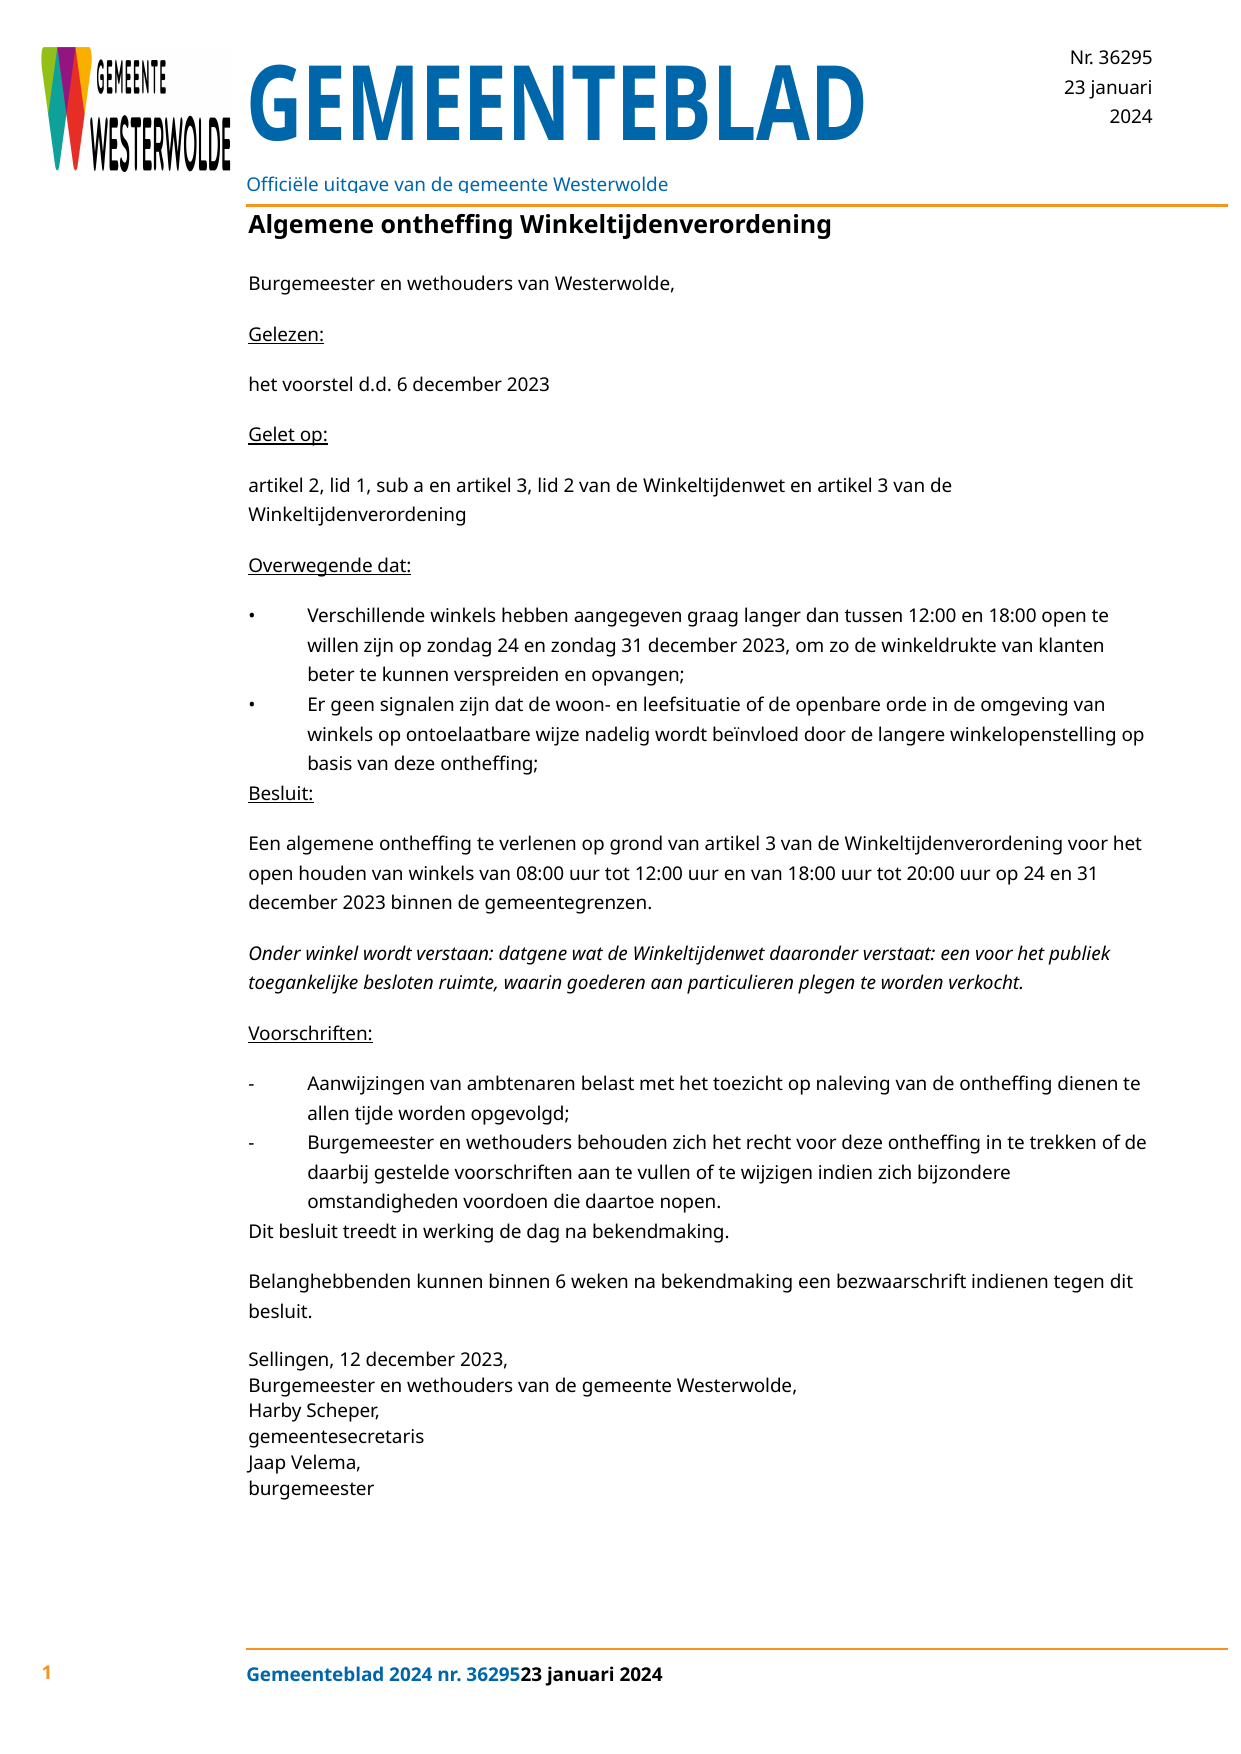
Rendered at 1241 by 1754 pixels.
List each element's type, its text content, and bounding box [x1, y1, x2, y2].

text artikel 2, lid 1, sub a en artikel 3, lid 2 van de Winkeltijdenwet en artikel 3 van de Winkeltijdenverordening [248, 472, 1152, 527]
text Burgemeester en wethouders van de gemeente Westerwolde, [248, 1372, 1152, 1397]
list Aanwijzingen van ambtenaren belast met het toezicht op naleving van de ontheffing dienen te allen tijde worden opgevolgd; [248, 1070, 1152, 1126]
text Besluit: [248, 780, 1152, 806]
list Er geen signalen zijn dat de woon- en leefsituatie of de openbare orde in de omgeving van winkels op ontoelaatbare wijze nadelig wordt beïnvloed door de langere winkelopenstelling op basis van deze ontheffing; [248, 691, 1152, 776]
text Onder winkel wordt verstaan: datgene wat de Winkeltijdenwet daaronder verstaat: een voor het publiek toegankelijke besloten ruimte, waarin goederen aan particulieren plegen te worden verkocht. [248, 940, 1152, 995]
text burgemeester [248, 1475, 1152, 1500]
list Verschillende winkels hebben aangegeven graag langer dan tussen 12:00 en 18:00 open te willen zijn op zondag 24 en zondag 31 december 2023, om zo de winkeldrukte van klanten beter te kunnen verspreiden en opvangen; [248, 602, 1152, 687]
text Overwegende dat: [248, 552, 1152, 578]
text Een algemene ontheffing te verlenen op grond van artikel 3 van de Winkeltijdenverordening voor het open houden van winkels van 08:00 uur tot 12:00 uur en van 18:00 uur tot 20:00 uur op 24 en 31 december 2023 binnen de gemeentegrenzen. [248, 830, 1152, 915]
text Algemene ontheffing Winkeltijdenverordening [248, 207, 1152, 241]
text Voorschriften: [248, 1020, 1152, 1046]
text Jaap Velema, [248, 1449, 1152, 1475]
text Harby Scheper, [248, 1397, 1152, 1423]
text Belanghebbenden kunnen binnen 6 weken na bekendmaking een bezwaarschrift indienen tegen dit besluit. [248, 1269, 1152, 1324]
list Burgemeester en wethouders behouden zich het recht voor deze ontheffing in te trekken of de daarbij gestelde voorschriften aan te vullen of te wijzigen indien zich bijzondere omstandigheden voordoen die daartoe nopen. [248, 1129, 1152, 1214]
text gemeentesecretaris [248, 1423, 1152, 1449]
picture [41, 47, 231, 172]
text Burgemeester en wethouders van Westerwolde, [248, 270, 1152, 296]
text Sellingen, 12 december 2023, [248, 1346, 1152, 1372]
text Dit besluit treedt in werking de dag na bekendmaking. [248, 1218, 1152, 1244]
text het voorstel d.d. 6 december 2023 [248, 371, 1152, 397]
text Gelezen: [248, 321, 1152, 346]
text Gelet op: [248, 422, 1152, 447]
